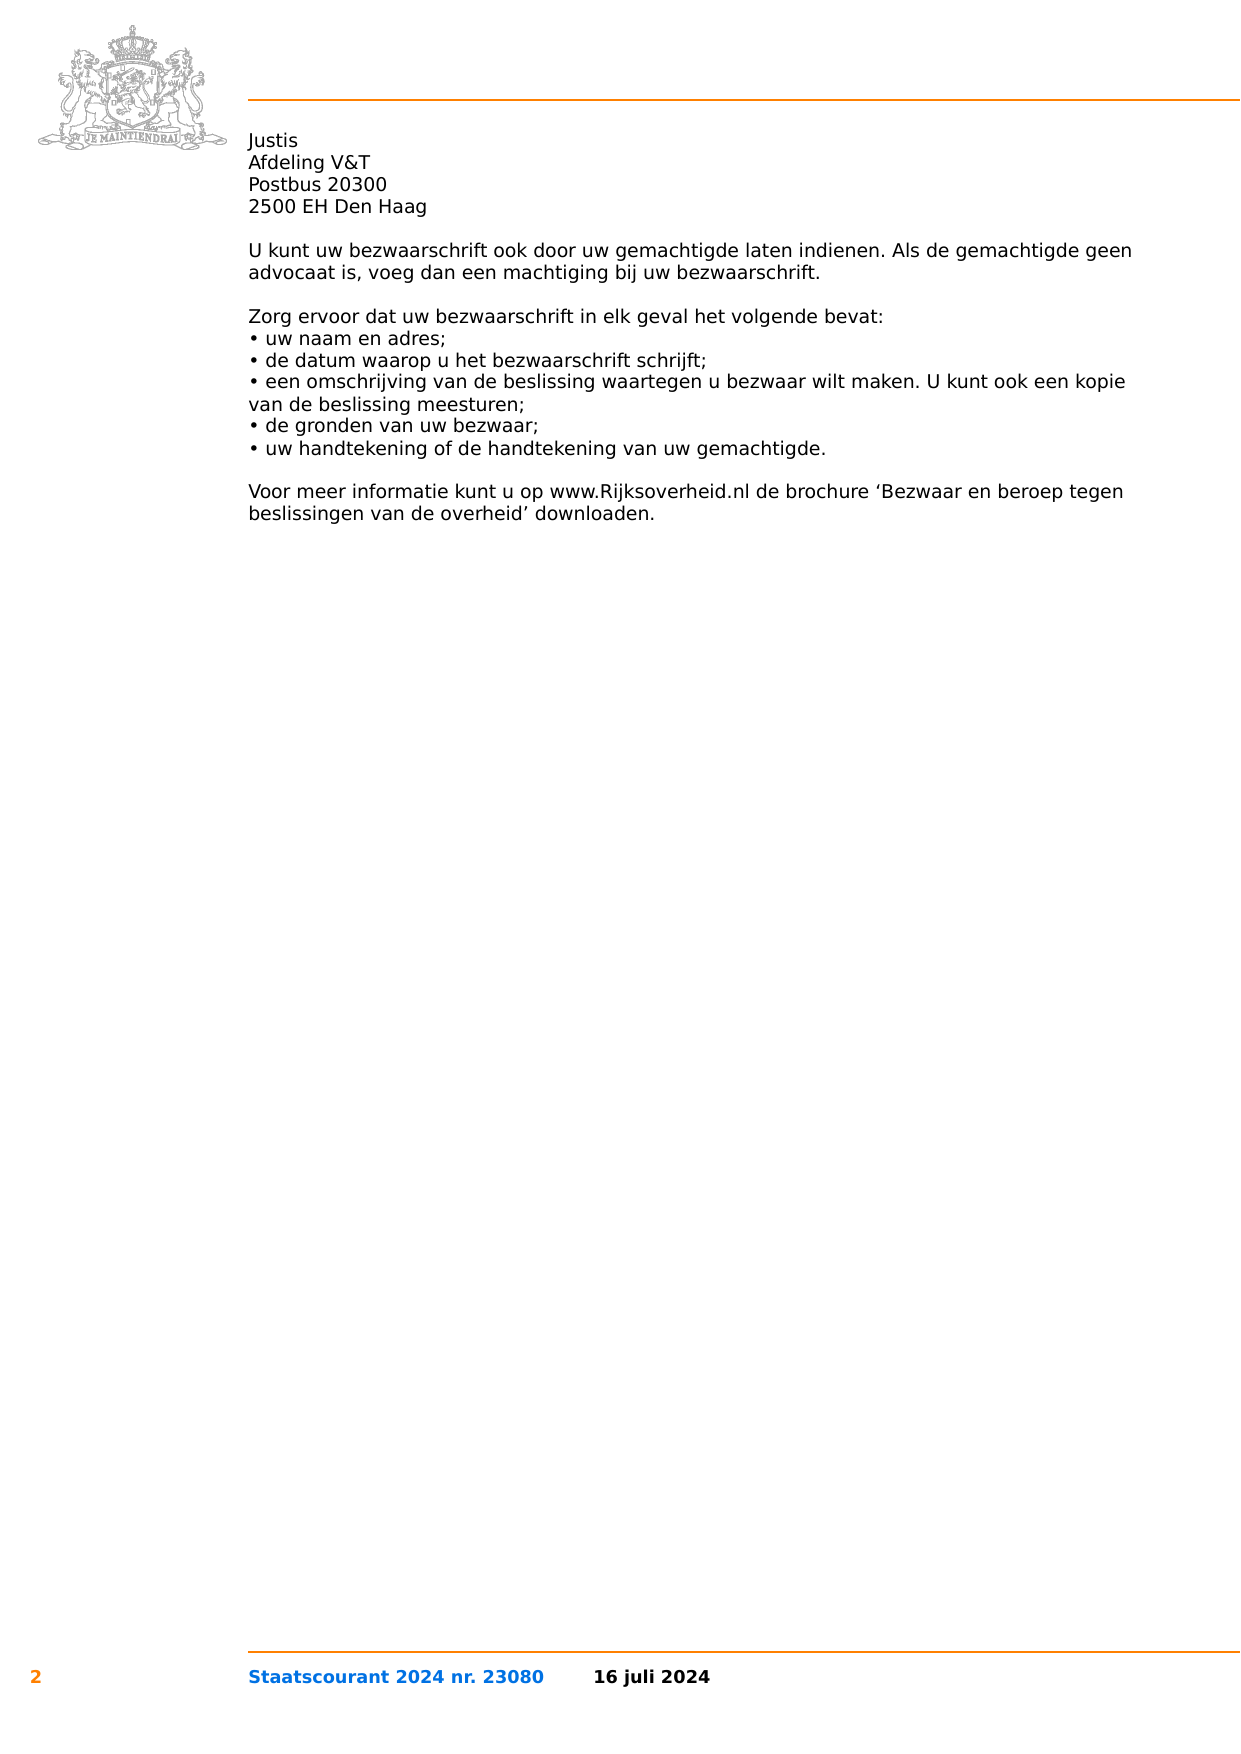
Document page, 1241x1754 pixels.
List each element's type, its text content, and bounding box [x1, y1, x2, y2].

text • uw handtekening of de handtekening van uw gemachtigde. [248, 437, 1163, 459]
text • een omschrijving van de beslissing waartegen u bezwaar wilt maken. U kunt ook een kopie van de beslissing meesturen; [248, 371, 1163, 415]
text Justis [248, 130, 1163, 152]
text • uw naam en adres; [248, 327, 1163, 349]
text 2500 EH Den Haag [248, 196, 1163, 218]
text Postbus 20300 [248, 174, 1163, 196]
text Afdeling V&T [248, 152, 1163, 174]
text Voor meer informatie kunt u op www.Rijksoverheid.nl de brochure ‘Bezwaar en beroep tegen beslissingen van de overheid’ downloaden. [248, 481, 1163, 525]
text Zorg ervoor dat uw bezwaarschrift in elk geval het volgende bevat: [248, 306, 1163, 327]
picture [38, 25, 227, 150]
text • de gronden van uw bezwaar; [248, 415, 1163, 437]
text U kunt uw bezwaarschrift ook door uw gemachtigde laten indienen. Als de gemachtigde geen advocaat is, voeg dan een machtiging bij uw bezwaarschrift. [248, 240, 1163, 284]
text • de datum waarop u het bezwaarschrift schrijft; [248, 349, 1163, 371]
